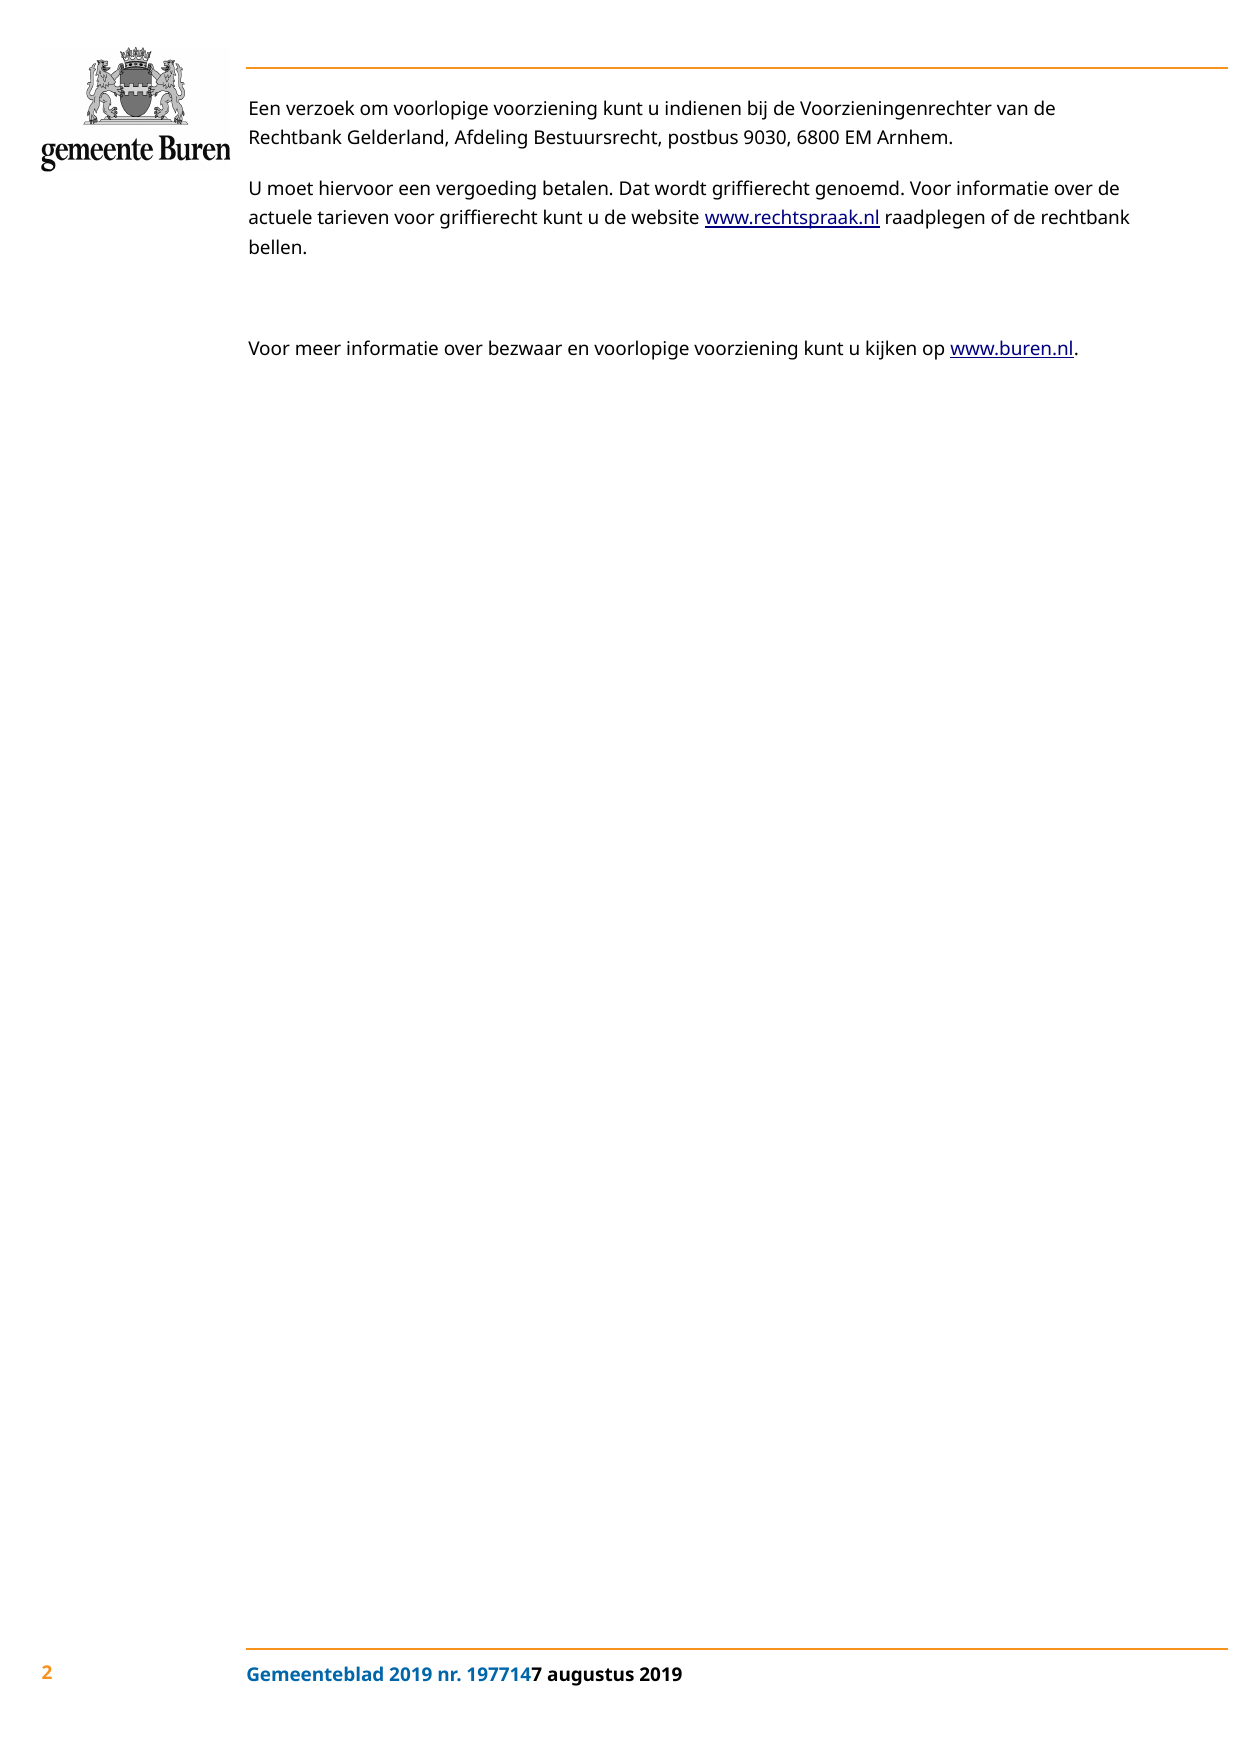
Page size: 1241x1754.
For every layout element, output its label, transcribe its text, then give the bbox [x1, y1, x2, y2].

text U moet hiervoor een vergoeding betalen. Dat wordt griffierecht genoemd. Voor informatie over de actuele tarieven voor griffierecht kunt u de website www.rechtspraak.nl raadplegen of de rechtbank bellen. [248, 175, 1152, 260]
text Voor meer informatie over bezwaar en voorlopige voorziening kunt u kijken op www.buren.nl. [248, 335, 1152, 361]
text Een verzoek om voorlopige voorziening kunt u indienen bij de Voorzieningenrechter van de Rechtbank Gelderland, Afdeling Bestuursrecht, postbus 9030, 6800 EM Arnhem. [248, 95, 1152, 150]
picture [41, 47, 231, 172]
